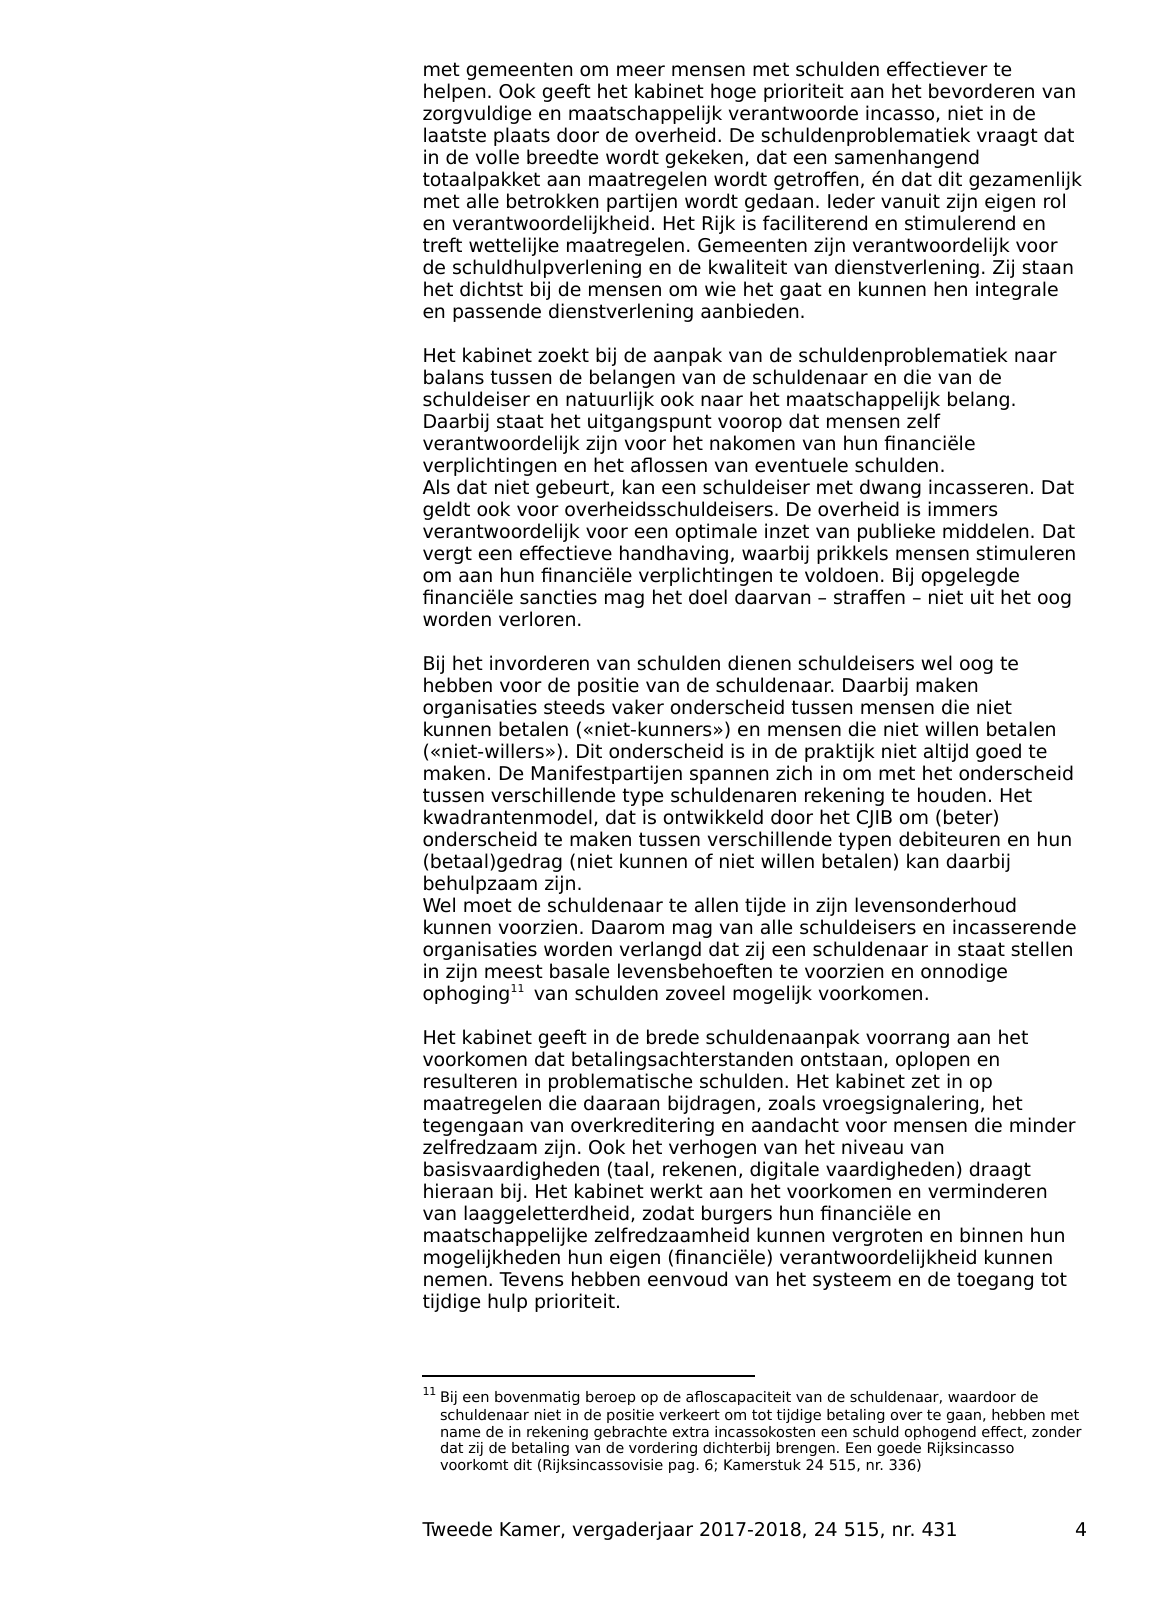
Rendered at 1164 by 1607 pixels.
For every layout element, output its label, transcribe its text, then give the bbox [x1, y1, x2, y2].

text met gemeenten om meer mensen met schulden effectiever te helpen. Ook geeft het kabinet hoge prioriteit aan het bevorderen van zorgvuldige en maatschappelijk verantwoorde incasso, niet in de laatste plaats door de overheid. De schuldenproblematiek vraagt dat in de volle breedte wordt gekeken, dat een samenhangend totaalpakket aan maatregelen wordt getroffen, én dat dit gezamenlijk met alle betrokken partijen wordt gedaan. Ieder vanuit zijn eigen rol en verantwoordelijkheid. Het Rijk is faciliterend en stimulerend en treft wettelijke maatregelen. Gemeenten zijn verantwoordelijk voor de schuldhulpverlening en de kwaliteit van dienstverlening. Zij staan het dichtst bij de mensen om wie het gaat en kunnen hen integrale en passende dienstverlening aanbieden. [422, 59, 1087, 323]
text Het kabinet geeft in de brede schuldenaanpak voorrang aan het voorkomen dat betalingsachterstanden ontstaan, oplopen en resulteren in problematische schulden. Het kabinet zet in op maatregelen die daaraan bijdragen, zoals vroegsignalering, het tegengaan van overkreditering en aandacht voor mensen die minder zelfredzaam zijn. Ook het verhogen van het niveau van basisvaardigheden (taal, rekenen, digitale vaardigheden) draagt hieraan bij. Het kabinet werkt aan het voorkomen en verminderen van laaggeletterdheid, zodat burgers hun financiële en maatschappelijke zelfredzaamheid kunnen vergroten en binnen hun mogelijkheden hun eigen (financiële) verantwoordelijkheid kunnen nemen. Tevens hebben eenvoud van het systeem en de toegang tot tijdige hulp prioriteit. [422, 1027, 1087, 1312]
text Bij het invorderen van schulden dienen schuldeisers wel oog te hebben voor de positie van de schuldenaar. Daarbij maken organisaties steeds vaker onderscheid tussen mensen die niet kunnen betalen («niet-kunners») en mensen die niet willen betalen («niet-willers»). Dit onderscheid is in de praktijk niet altijd goed te maken. De Manifestpartijen spannen zich in om met het onderscheid tussen verschillende type schuldenaren rekening te houden. Het kwadrantenmodel, dat is ontwikkeld door het CJIB om (beter) onderscheid te maken tussen verschillende typen debiteuren en hun (betaal)gedrag (niet kunnen of niet willen betalen) kan daarbij behulpzaam zijn. [422, 653, 1087, 895]
text Het kabinet zoekt bij de aanpak van de schuldenproblematiek naar balans tussen de belangen van de schuldenaar en die van de schuldeiser en natuurlijk ook naar het maatschappelijk belang. Daarbij staat het uitgangspunt voorop dat mensen zelf verantwoordelijk zijn voor het nakomen van hun financiële verplichtingen en het aflossen van eventuele schulden. [422, 345, 1087, 477]
text Wel moet de schuldenaar te allen tijde in zijn levensonderhoud kunnen voorzien. Daarom mag van alle schuldeisers en incasserende organisaties worden verlangd dat zij een schuldenaar in staat stellen in zijn meest basale levensbehoeften te voorzien en onnodige ophoging van schulden zoveel mogelijk voorkomen. [422, 895, 1087, 1004]
text Als dat niet gebeurt, kan een schuldeiser met dwang incasseren. Dat geldt ook voor overheidsschuldeisers. De overheid is immers verantwoordelijk voor een optimale inzet van publieke middelen. Dat vergt een effectieve handhaving, waarbij prikkels mensen stimuleren om aan hun financiële verplichtingen te voldoen. Bij opgelegde financiële sancties mag het doel daarvan – straffen – niet uit het oog worden verloren. [422, 477, 1087, 631]
text Bij een bovenmatig beroep op de afloscapaciteit van de schuldenaar, waardoor de schuldenaar niet in de positie verkeert om tot tijdige betaling over te gaan, hebben met name de in rekening gebrachte extra incassokosten een schuld ophogend effect, zonder dat zij de betaling van de vordering dichterbij brengen. Een goede Rijksincasso voorkomt dit (Rijksincassovisie pag. 6; Kamerstuk 24 515, nr. 336) [422, 1385, 1087, 1474]
